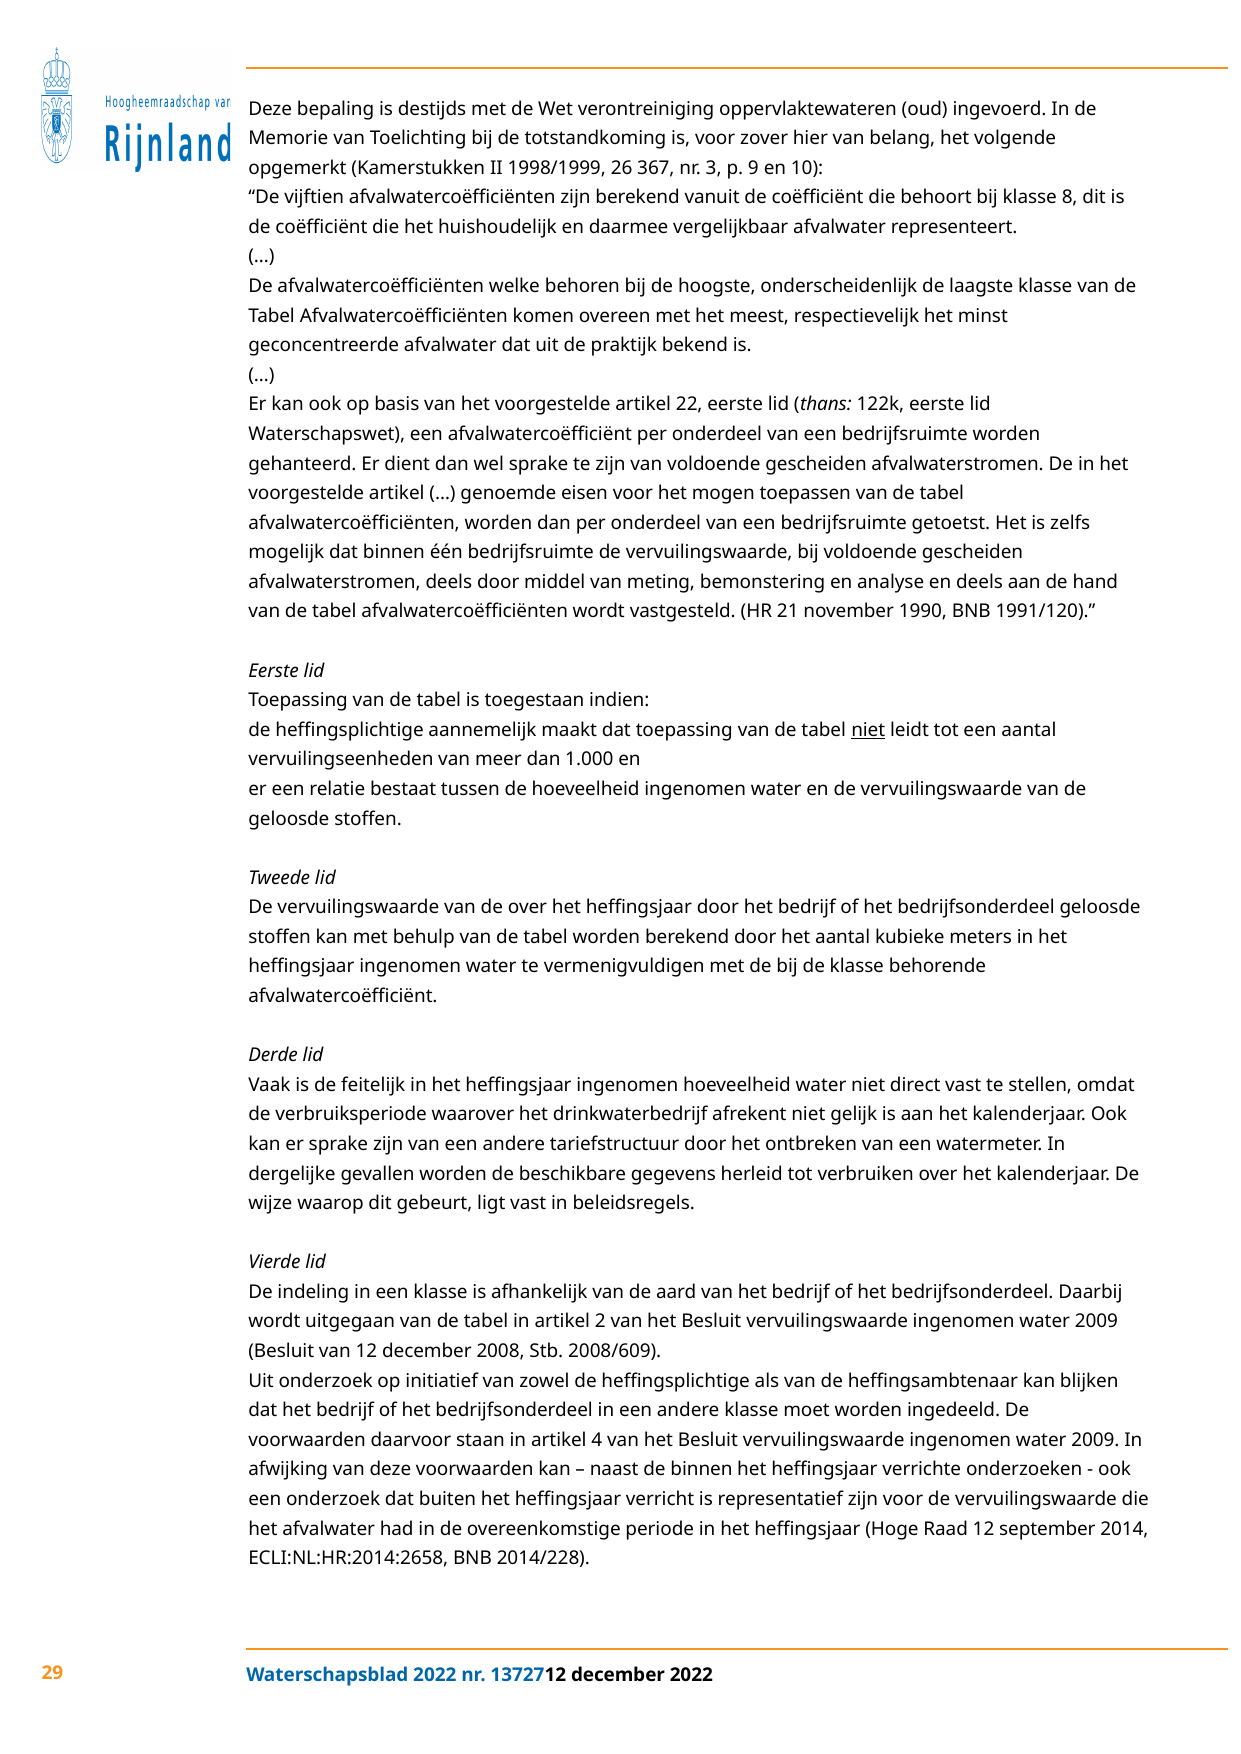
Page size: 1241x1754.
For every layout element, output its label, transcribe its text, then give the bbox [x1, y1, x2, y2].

text Eerste lid [248, 657, 1152, 683]
text Vierde lid [248, 1248, 1152, 1274]
text De indeling in een klasse is afhankelijk van de aard van het bedrijf of het bedrijfsonderdeel. Daarbij wordt uitgegaan van de tabel in artikel 2 van het Besluit vervuilingswaarde ingenomen water 2009 (Besluit van 12 december 2008, Stb. 2008/609). [248, 1278, 1152, 1363]
text de heffingsplichtige aannemelijk maakt dat toepassing van de tabel niet leidt tot een aantal vervuilingseenheden van meer dan 1.000 en [248, 716, 1152, 771]
text Toepassing van de tabel is toegestaan indien: [248, 686, 1152, 712]
picture [41, 47, 231, 172]
text De vervuilingswaarde van de over het heffingsjaar door het bedrijf of het bedrijfsonderdeel geloosde stoffen kan met behulp van de tabel worden berekend door het aantal kubieke meters in het heffingsjaar ingenomen water te vermenigvuldigen met de bij de klasse behorende afvalwatercoëfficiënt. [248, 893, 1152, 1008]
text Vaak is de feitelijk in het heffingsjaar ingenomen hoeveelheid water niet direct vast te stellen, omdat de verbruiksperiode waarover het drinkwaterbedrijf afrekent niet gelijk is aan het kalenderjaar. Ook kan er sprake zijn van een andere tariefstructuur door het ontbreken van een watermeter. In dergelijke gevallen worden de beschikbare gegevens herleid tot verbruiken over het kalenderjaar. De wijze waarop dit gebeurt, ligt vast in beleidsregels. [248, 1071, 1152, 1215]
text Derde lid [248, 1041, 1152, 1067]
text Er kan ook op basis van het voorgestelde artikel 22, eerste lid (thans: 122k, eerste lid Waterschapswet), een afvalwatercoëfficiënt per onderdeel van een bedrijfsruimte worden gehanteerd. Er dient dan wel sprake te zijn van voldoende gescheiden afvalwaterstromen. De in het voorgestelde artikel (…) genoemde eisen voor het mogen toepassen van de tabel afvalwatercoëfficiënten, worden dan per onderdeel van een bedrijfsruimte getoetst. Het is zelfs mogelijk dat binnen één bedrijfsruimte de vervuilingswaarde, bij voldoende gescheiden afvalwaterstromen, deels door middel van meting, bemonstering en analyse en deels aan de hand van de tabel afvalwatercoëfficiënten wordt vastgesteld. (HR 21 november 1990, BNB 1991/120).” [248, 391, 1152, 623]
text (…) [248, 361, 1152, 387]
text Uit onderzoek op initiatief van zowel de heffingsplichtige als van de heffingsambtenaar kan blijken dat het bedrijf of het bedrijfsonderdeel in een andere klasse moet worden ingedeeld. De voorwaarden daarvoor staan in artikel 4 van het Besluit vervuilingswaarde ingenomen water 2009. In afwijking van deze voorwaarden kan – naast de binnen het heffingsjaar verrichte onderzoeken - ook een onderzoek dat buiten het heffingsjaar verricht is representatief zijn voor de vervuilingswaarde die het afvalwater had in de overeenkomstige periode in het heffingsjaar (Hoge Raad 12 september 2014, ECLI:NL:HR:2014:2658, BNB 2014/228). [248, 1367, 1152, 1570]
text er een relatie bestaat tussen de hoeveelheid ingenomen water en de vervuilingswaarde van de geloosde stoffen. [248, 775, 1152, 831]
text Deze bepaling is destijds met de Wet verontreiniging oppervlaktewateren (oud) ingevoerd. In de Memorie van Toelichting bij de totstandkoming is, voor zover hier van belang, het volgende opgemerkt (Kamerstukken II 1998/1999, 26 367, nr. 3, p. 9 en 10): [248, 95, 1152, 180]
text Tweede lid [248, 864, 1152, 890]
text (…) [248, 243, 1152, 268]
text De afvalwatercoëfficiënten welke behoren bij de hoogste, onderscheidenlijk de laagste klasse van de Tabel Afvalwatercoëfficiënten komen overeen met het meest, respectievelijk het minst geconcentreerde afvalwater dat uit de praktijk bekend is. [248, 272, 1152, 357]
text “De vijftien afvalwatercoëfficiënten zijn berekend vanuit de coëfficiënt die behoort bij klasse 8, dit is de coëfficiënt die het huishoudelijk en daarmee vergelijkbaar afvalwater representeert. [248, 183, 1152, 239]
